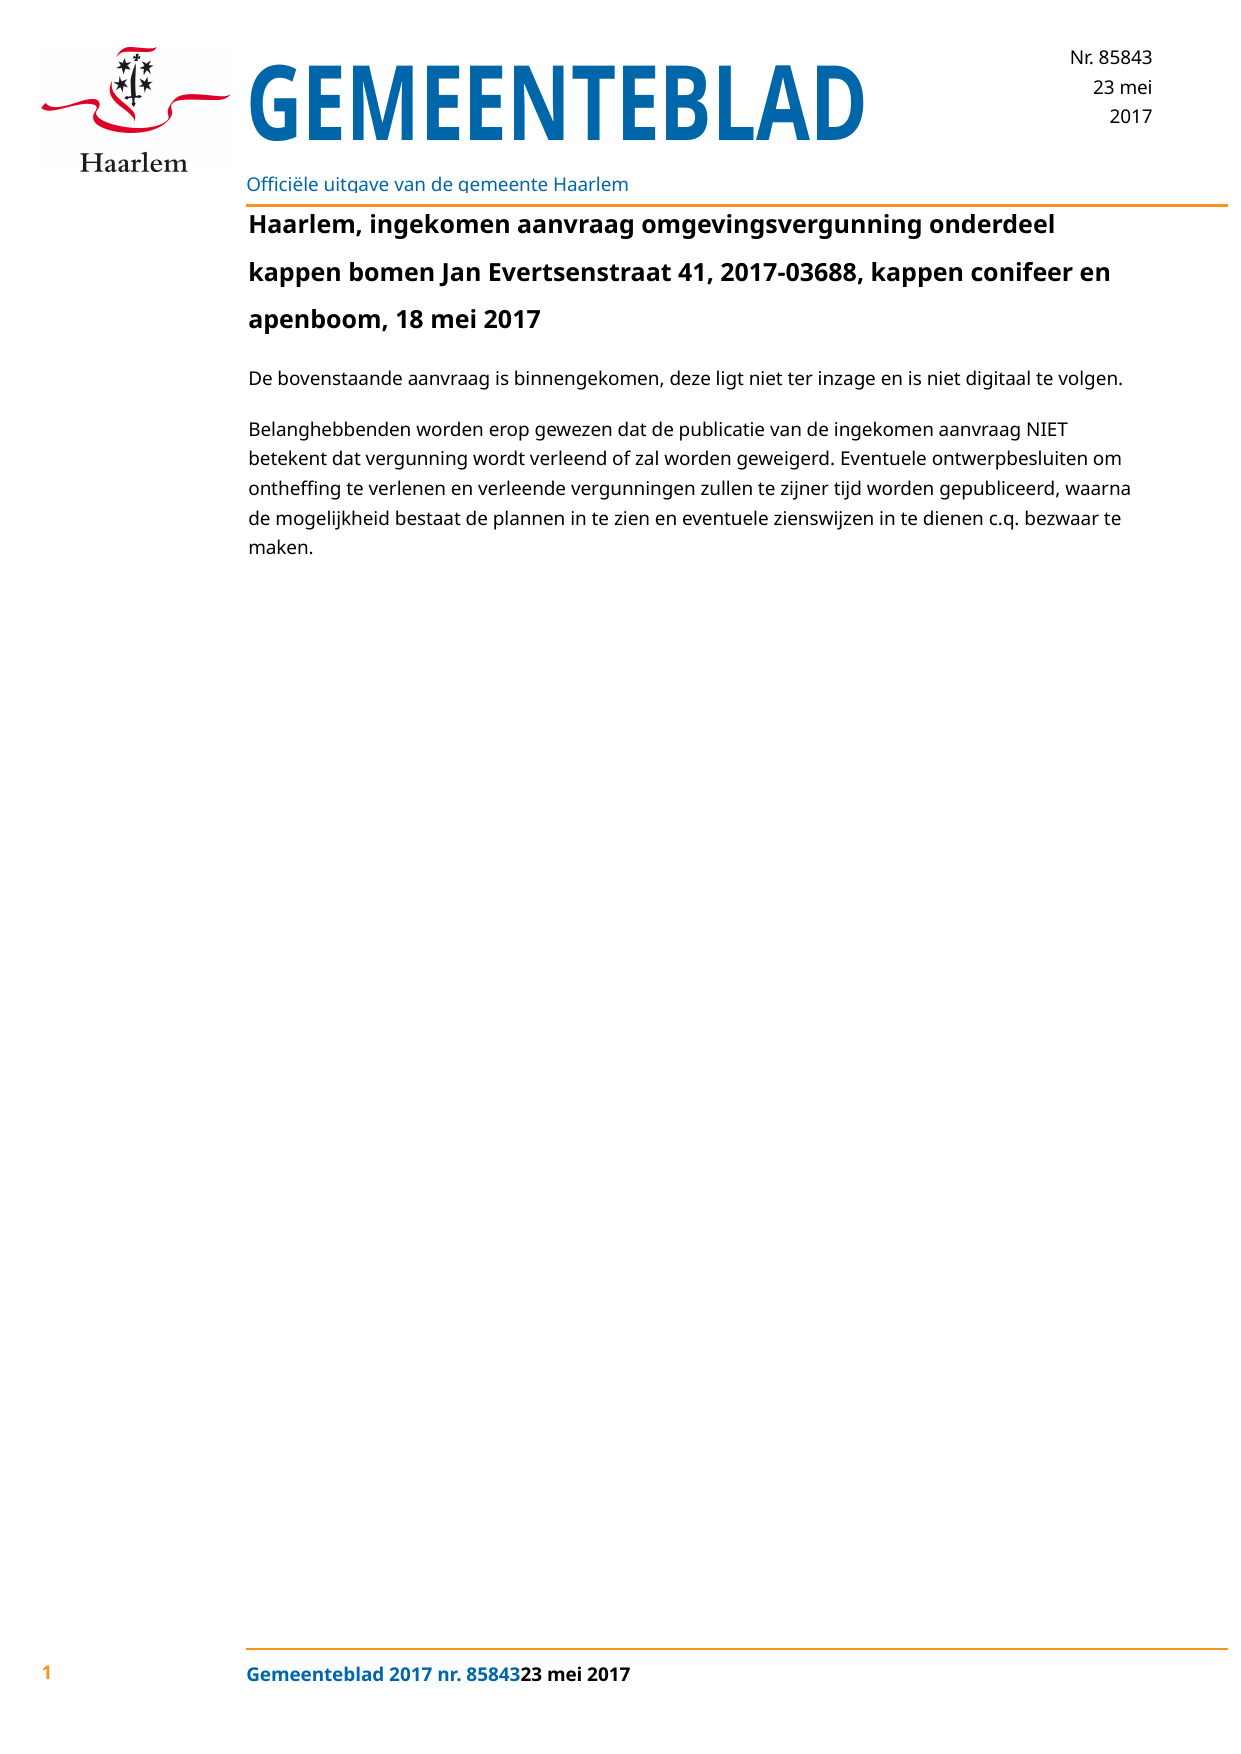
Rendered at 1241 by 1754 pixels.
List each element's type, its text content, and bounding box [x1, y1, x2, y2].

text Haarlem, ingekomen aanvraag omgevingsvergunning onderdeel kappen bomen Jan Evertsenstraat 41, 2017-03688, kappen conifeer en apenboom, 18 mei 2017 [248, 207, 1152, 336]
text De bovenstaande aanvraag is binnengekomen, deze ligt niet ter inzage en is niet digitaal te volgen. [248, 366, 1152, 391]
picture [41, 47, 231, 172]
text Belanghebbenden worden erop gewezen dat de publicatie van de ingekomen aanvraag NIET betekent dat vergunning wordt verleend of zal worden geweigerd. Eventuele ontwerpbesluiten om ontheffing te verlenen en verleende vergunningen zullen te zijner tijd worden gepubliceerd, waarna de mogelijkheid bestaat de plannen in te zien en eventuele zienswijzen in te dienen c.q. bezwaar te maken. [248, 416, 1152, 560]
